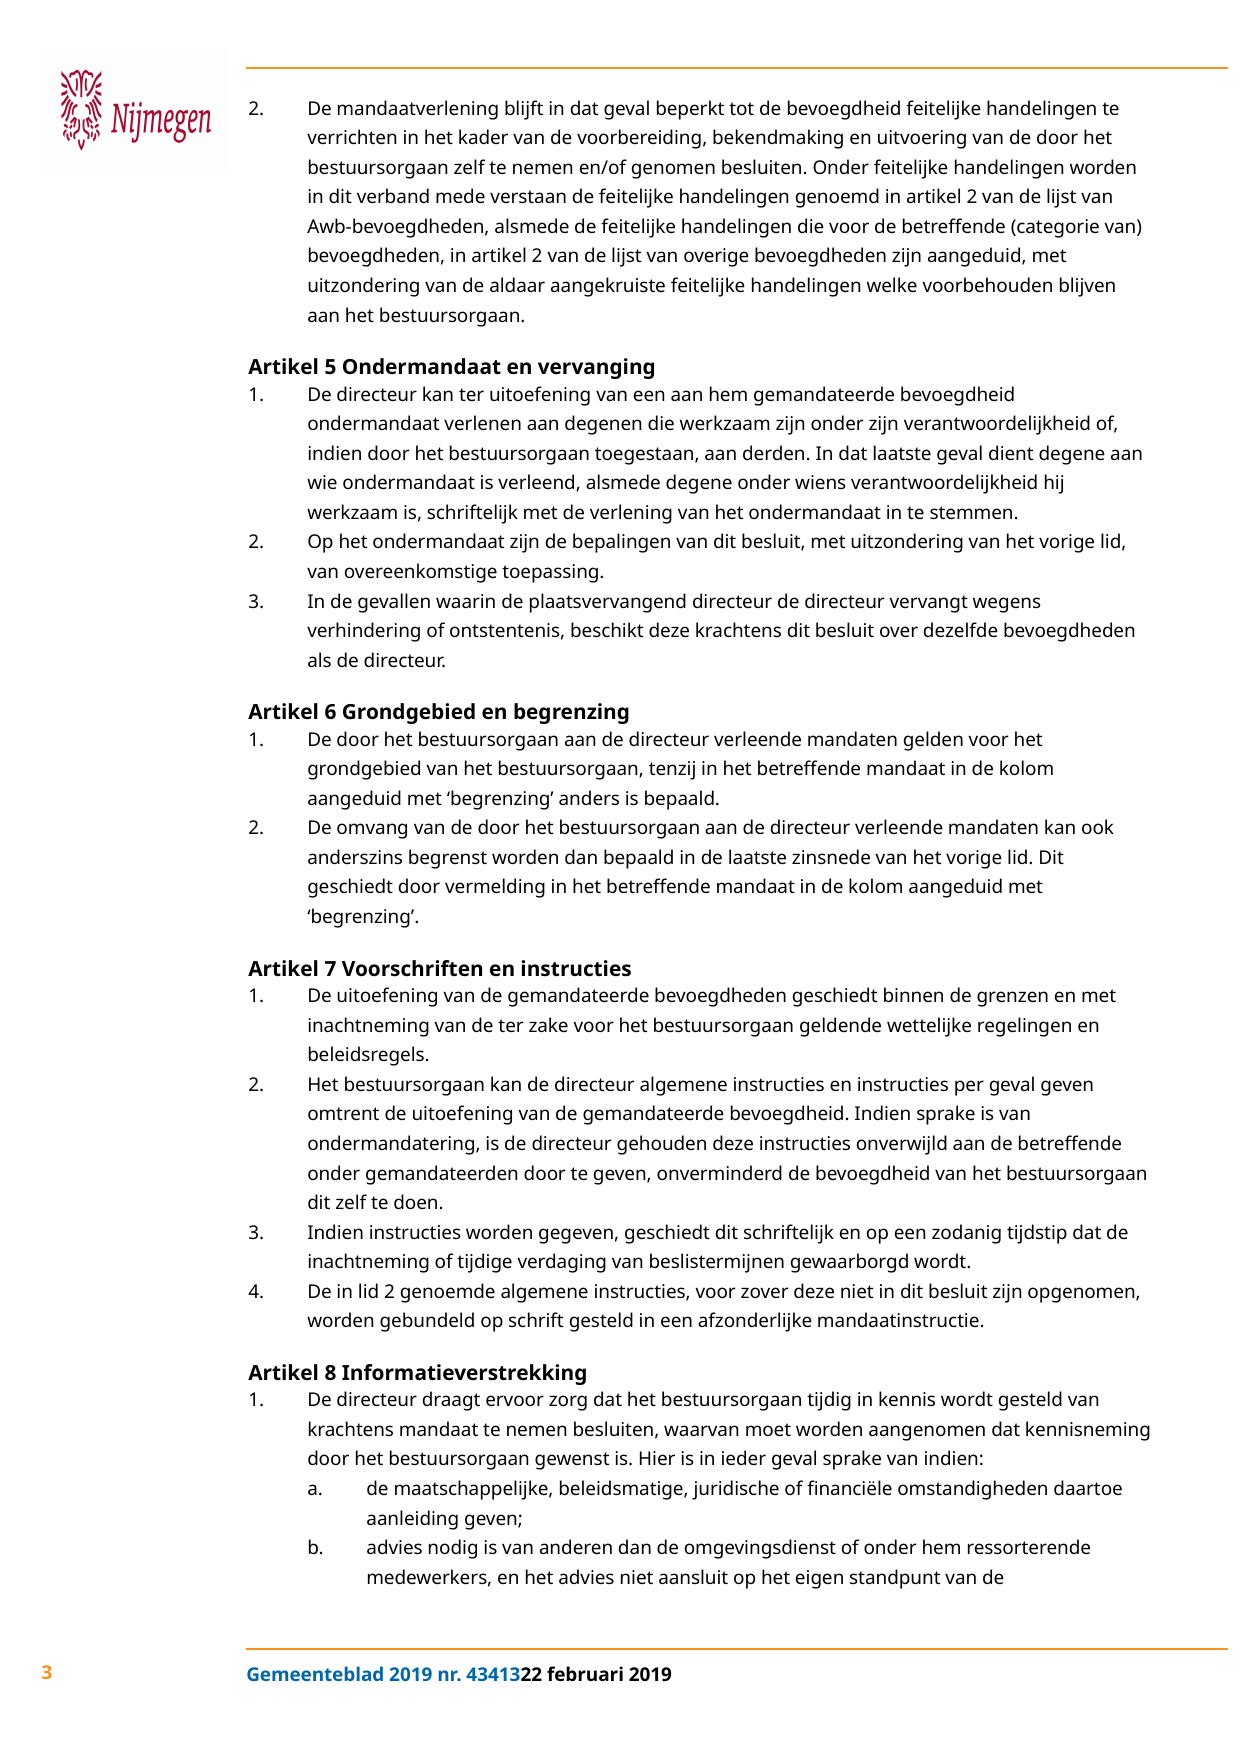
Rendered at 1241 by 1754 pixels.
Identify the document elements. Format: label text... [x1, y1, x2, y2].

list De omvang van de door het bestuursorgaan aan de directeur verleende mandaten kan ook anderszins begrenst worden dan bepaald in de laatste zinsnede van het vorige lid. Dit geschiedt door vermelding in het betreffende mandaat in de kolom aangeduid met ‘begrenzing’. [248, 814, 1152, 929]
list Het bestuursorgaan kan de directeur algemene instructies en instructies per geval geven omtrent de uitoefening van de gemandateerde bevoegdheid. Indien sprake is van ondermandatering, is de directeur gehouden deze instructies onverwijld aan de betreffende onder gemandateerden door te geven, onverminderd de bevoegdheid van het bestuursorgaan dit zelf te doen. [248, 1071, 1152, 1215]
list Indien instructies worden gegeven, geschiedt dit schriftelijk en op een zodanig tijdstip dat de inachtneming of tijdige verdaging van beslistermijnen gewaarborgd wordt. [248, 1219, 1152, 1274]
list De directeur kan ter uitoefening van een aan hem gemandateerde bevoegdheid ondermandaat verlenen aan degenen die werkzaam zijn onder zijn verantwoordelijkheid of, indien door het bestuursorgaan toegestaan, aan derden. In dat laatste geval dient degene aan wie ondermandaat is verleend, alsmede degene onder wiens verantwoordelijkheid hij werkzaam is, schriftelijk met de verlening van het ondermandaat in te stemmen. [248, 381, 1152, 525]
list De door het bestuursorgaan aan de directeur verleende mandaten gelden voor het grondgebied van het bestuursorgaan, tenzij in het betreffende mandaat in de kolom aangeduid met ‘begrenzing’ anders is bepaald. [248, 726, 1152, 811]
text Artikel 5 Ondermandaat en vervanging [248, 352, 1152, 381]
list de maatschappelijke, beleidsmatige, juridische of financiële omstandigheden daartoe aanleiding geven; [307, 1475, 1152, 1531]
list advies nodig is van anderen dan de omgevingsdienst of onder hem ressorterende medewerkers, en het advies niet aansluit op het eigen standpunt van de [307, 1534, 1152, 1590]
list Op het ondermandaat zijn de bepalingen van dit besluit, met uitzondering van het vorige lid, van overeenkomstige toepassing. [248, 529, 1152, 584]
list De uitoefening van de gemandateerde bevoegdheden geschiedt binnen de grenzen en met inachtneming van de ter zake voor het bestuursorgaan geldende wettelijke regelingen en beleidsregels. [248, 982, 1152, 1067]
list In de gevallen waarin de plaatsvervangend directeur de directeur vervangt wegens verhindering of ontstentenis, beschikt deze krachtens dit besluit over dezelfde bevoegdheden als de directeur. [248, 588, 1152, 673]
list De mandaatverlening blijft in dat geval beperkt tot de bevoegdheid feitelijke handelingen te verrichten in het kader van de voorbereiding, bekendmaking en uitvoering van de door het bestuursorgaan zelf te nemen en/of genomen besluiten. Onder feitelijke handelingen worden in dit verband mede verstaan de feitelijke handelingen genoemd in artikel 2 van de lijst van Awb-bevoegdheden, alsmede de feitelijke handelingen die voor de betreffende (categorie van) bevoegdheden, in artikel 2 van de lijst van overige bevoegdheden zijn aangeduid, met uitzondering van de aldaar aangekruiste feitelijke handelingen welke voorbehouden blijven aan het bestuursorgaan. [248, 95, 1152, 328]
list De in lid 2 genoemde algemene instructies, voor zover deze niet in dit besluit zijn opgenomen, worden gebundeld op schrift gesteld in een afzonderlijke mandaatinstructie. [248, 1278, 1152, 1333]
text Artikel 8 Informatieverstrekking [248, 1358, 1152, 1386]
text Artikel 6 Grondgebied en begrenzing [248, 697, 1152, 726]
list De directeur draagt ervoor zorg dat het bestuursorgaan tijdig in kennis wordt gesteld van krachtens mandaat te nemen besluiten, waarvan moet worden aangenomen dat kennisneming door het bestuursorgaan gewenst is. Hier is in ieder geval sprake van indien: [248, 1386, 1152, 1471]
picture [41, 47, 231, 172]
text Artikel 7 Voorschriften en instructies [248, 954, 1152, 982]
